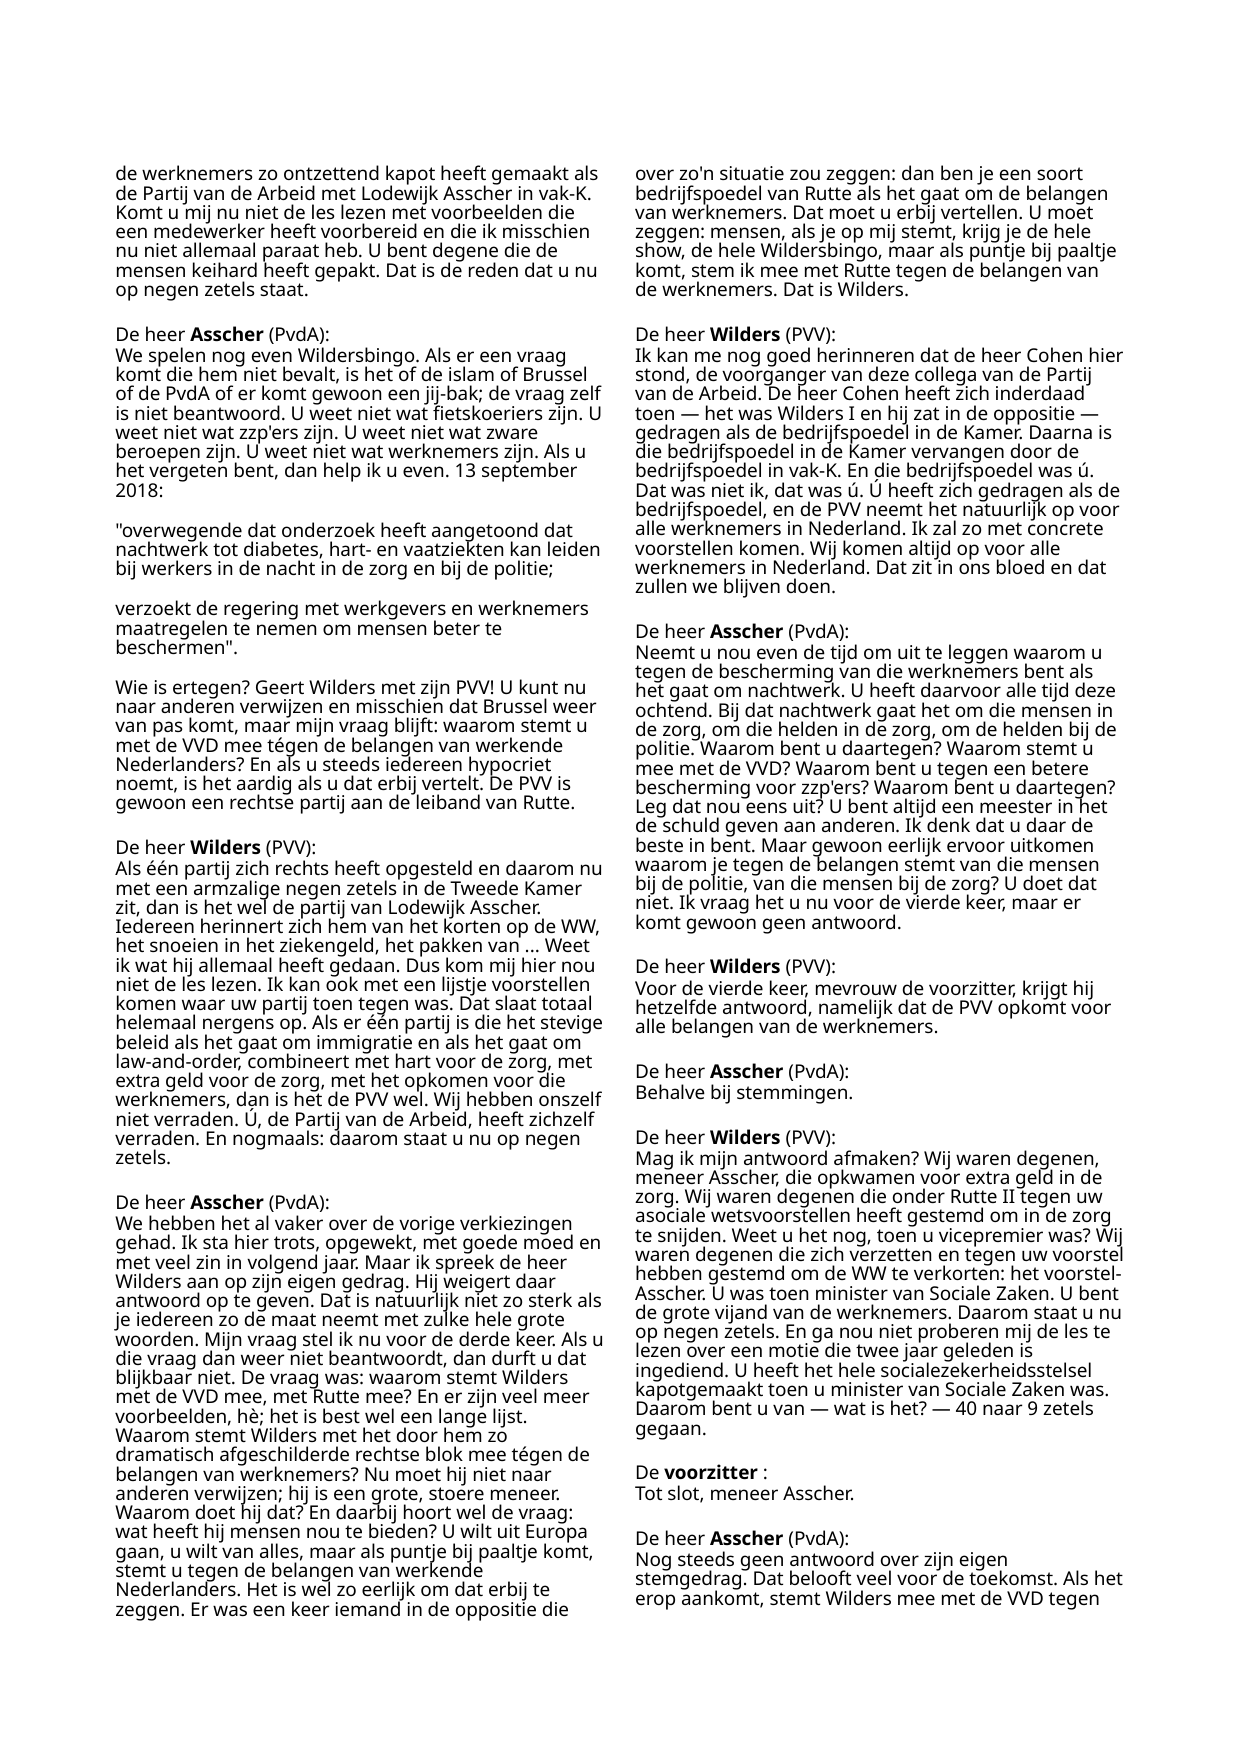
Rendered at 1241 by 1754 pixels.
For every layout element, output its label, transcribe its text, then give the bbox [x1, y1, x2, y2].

text De heer Asscher (PvdA): [115, 321, 605, 347]
text We spelen nog even Wildersbingo. Als er een vraag komt die hem niet bevalt, is het of de islam of Brussel of de PvdA of er komt gewoon een jij-bak; de vraag zelf is niet beantwoord. U weet niet wat fietskoeriers zijn. U weet niet wat zzp'ers zijn. U weet niet wat zware beroepen zijn. U weet niet wat werknemers zijn. Als u het vergeten bent, dan help ik u even. 13 september 2018: [115, 347, 605, 501]
text Behalve bij stemmingen. [635, 1084, 1125, 1103]
text We hebben het al vaker over de vorige verkiezingen gehad. Ik sta hier trots, opgewekt, met goede moed en met veel zin in volgend jaar. Maar ik spreek de heer Wilders aan op zijn eigen gedrag. Hij weigert daar antwoord op te geven. Dat is natuurlijk niet zo sterk als je iedereen zo de maat neemt met zulke hele grote woorden. Mijn vraag stel ik nu voor de derde keer. Als u die vraag dan weer niet beantwoordt, dan durft u dat blijkbaar niet. De vraag was: waarom stemt Wilders met de VVD mee, met Rutte mee? En er zijn veel meer voorbeelden, hè; het is best wel een lange lijst. Waarom stemt Wilders met het door hem zo dramatisch afgeschilderde rechtse blok mee tégen de belangen van werknemers? Nu moet hij niet naar anderen verwijzen; hij is een grote, stoere meneer. Waarom doet hij dat? En daarbij hoort wel de vraag: wat heeft hij mensen nou te bieden? U wilt uit Europa gaan, u wilt van alles, maar als puntje bij paaltje komt, stemt u tegen de belangen van werkende Nederlanders. Het is wel zo eerlijk om dat erbij te zeggen. Er was een keer iemand in de oppositie die [115, 1215, 605, 1620]
text Wie is ertegen? Geert Wilders met zijn PVV! U kunt nu naar anderen verwijzen en misschien dat Brussel weer van pas komt, maar mijn vraag blijft: waarom stemt u met de VVD mee tégen de belangen van werkende Nederlanders? En als u steeds iedereen hypocriet noemt, is het aardig als u dat erbij vertelt. De PVV is gewoon een rechtse partij aan de leiband van Rutte. [115, 679, 605, 814]
text Tot slot, meneer Asscher. [635, 1485, 1125, 1504]
text "overwegende dat onderzoek heeft aangetoond dat nachtwerk tot diabetes, hart- en vaatziekten kan leiden bij werkers in de nacht in de zorg en bij de politie; [115, 522, 605, 579]
text De heer Asscher (PvdA): [635, 1058, 1125, 1084]
text De heer Wilders (PVV): [115, 834, 605, 860]
text De voorzitter : [635, 1459, 1125, 1485]
text De heer Wilders (PVV): [635, 1124, 1125, 1150]
text verzoekt de regering met werkgevers en werknemers maatregelen te nemen om mensen beter te beschermen". [115, 600, 605, 658]
text Nog steeds geen antwoord over zijn eigen stemgedrag. Dat belooft veel voor de toekomst. Als het erop aankomt, stemt Wilders mee met de VVD tegen [635, 1551, 1125, 1609]
text De heer Wilders (PVV): [635, 321, 1125, 347]
text over zo'n situatie zou zeggen: dan ben je een soort bedrijfspoedel van Rutte als het gaat om de belangen van werknemers. Dat moet u erbij vertellen. U moet zeggen: mensen, als je op mij stemt, krijg je de hele show, de hele Wildersbingo, maar als puntje bij paaltje komt, stem ik mee met Rutte tegen de belangen van de werknemers. Dat is Wilders. [635, 165, 1125, 300]
text De heer Asscher (PvdA): [115, 1189, 605, 1215]
text Neemt u nou even de tijd om uit te leggen waarom u tegen de bescherming van die werknemers bent als het gaat om nachtwerk. U heeft daarvoor alle tijd deze ochtend. Bij dat nachtwerk gaat het om die mensen in de zorg, om die helden in de zorg, om de helden bij de politie. Waarom bent u daartegen? Waarom stemt u mee met de VVD? Waarom bent u tegen een betere bescherming voor zzp'ers? Waarom bent u daartegen? Leg dat nou eens uit? U bent altijd een meester in het de schuld geven aan anderen. Ik denk dat u daar de beste in bent. Maar gewoon eerlijk ervoor uitkomen waarom je tegen de belangen stemt van die mensen bij de politie, van die mensen bij de zorg? U doet dat niet. Ik vraag het u nu voor de vierde keer, maar er komt gewoon geen antwoord. [635, 644, 1125, 933]
text Ik kan me nog goed herinneren dat de heer Cohen hier stond, de voorganger van deze collega van de Partij van de Arbeid. De heer Cohen heeft zich inderdaad toen — het was Wilders I en hij zat in de oppositie — gedragen als de bedrijfspoedel in de Kamer. Daarna is die bedrijfspoedel in de Kamer vervangen door de bedrijfspoedel in vak-K. En die bedrijfspoedel was ú. Dat was niet ik, dat was ú. Ú heeft zich gedragen als de bedrijfspoedel, en de PVV neemt het natuurlijk op voor alle werknemers in Nederland. Ik zal zo met concrete voorstellen komen. Wij komen altijd op voor alle werknemers in Nederland. Dat zit in ons bloed en dat zullen we blijven doen. [635, 347, 1125, 597]
text Als één partij zich rechts heeft opgesteld en daarom nu met een armzalige negen zetels in de Tweede Kamer zit, dan is het wel de partij van Lodewijk Asscher. Iedereen herinnert zich hem van het korten op de WW, het snoeien in het ziekengeld, het pakken van ... Weet ik wat hij allemaal heeft gedaan. Dus kom mij hier nou niet de les lezen. Ik kan ook met een lijstje voorstellen komen waar uw partij toen tegen was. Dat slaat totaal helemaal nergens op. Als er één partij is die het stevige beleid als het gaat om immigratie en als het gaat om law-and-order, combineert met hart voor de zorg, met extra geld voor de zorg, met het opkomen voor die werknemers, dan is het de PVV wel. Wij hebben onszelf niet verraden. Ú, de Partij van de Arbeid, heeft zichzelf verraden. En nogmaals: daarom staat u nu op negen zetels. [115, 860, 605, 1168]
text De heer Asscher (PvdA): [635, 618, 1125, 644]
text De heer Asscher (PvdA): [635, 1525, 1125, 1551]
text Mag ik mijn antwoord afmaken? Wij waren degenen, meneer Asscher, die opkwamen voor extra geld in de zorg. Wij waren degenen die onder Rutte II tegen uw asociale wetsvoorstellen heeft gestemd om in de zorg te snijden. Weet u het nog, toen u vicepremier was? Wij waren degenen die zich verzetten en tegen uw voorstel hebben gestemd om de WW te verkorten: het voorstel-Asscher. U was toen minister van Sociale Zaken. U bent de grote vijand van de werknemers. Daarom staat u nu op negen zetels. En ga nou niet proberen mij de les te lezen over een motie die twee jaar geleden is ingediend. U heeft het hele socialezekerheidsstelsel kapotgemaakt toen u minister van Sociale Zaken was. Daarom bent u van — wat is het? — 40 naar 9 zetels gegaan. [635, 1150, 1125, 1439]
text de werknemers zo ontzettend kapot heeft gemaakt als de Partij van de Arbeid met Lodewijk Asscher in vak-K. Komt u mij nu niet de les lezen met voorbeelden die een medewerker heeft voorbereid en die ik misschien nu niet allemaal paraat heb. U bent degene die de mensen keihard heeft gepakt. Dat is de reden dat u nu op negen zetels staat. [115, 165, 605, 300]
text Voor de vierde keer, mevrouw de voorzitter, krijgt hij hetzelfde antwoord, namelijk dat de PVV opkomt voor alle belangen van de werknemers. [635, 979, 1125, 1037]
text De heer Wilders (PVV): [635, 954, 1125, 979]
